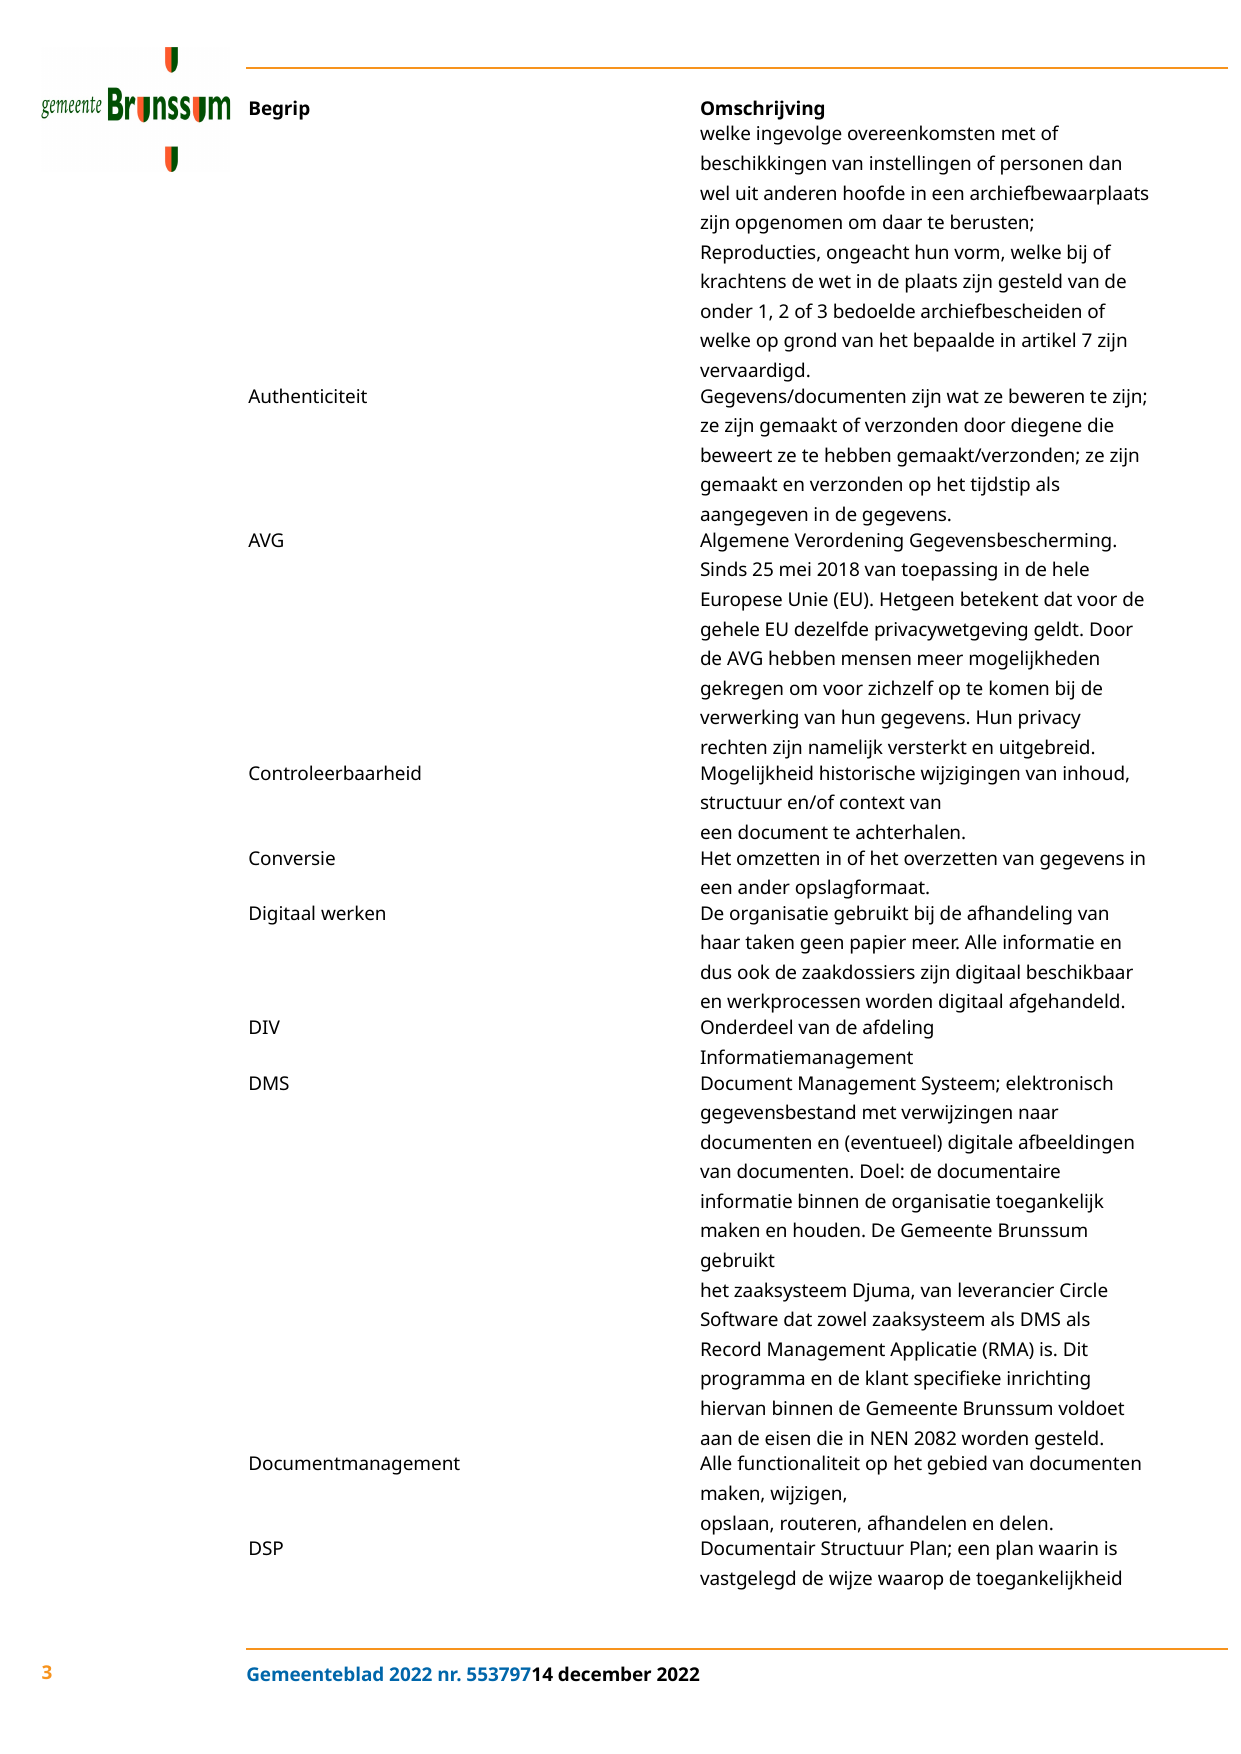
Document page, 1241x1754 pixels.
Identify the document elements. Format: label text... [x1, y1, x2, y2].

table_cell Conversie [248, 845, 700, 900]
table_cell Het omzetten in of het overzetten van gegevens in een ander opslagformaat. [700, 845, 1152, 900]
table_cell De organisatie gebruikt bij de afhandeling van haar taken geen papier meer. Alle informatie en dus ook de zaakdossiers zijn digitaal beschikbaar en werkprocessen worden digitaal afgehandeld. [700, 900, 1152, 1014]
table_cell Documentair Structuur Plan; een plan waarin is vastgelegd de wijze waarop de toegankelijkheid [700, 1535, 1152, 1591]
table_cell DMS [248, 1070, 700, 1451]
table_cell Mogelijkheid historische wijzigingen van inhoud, structuur en/of context van een document te achterhalen. [700, 760, 1152, 845]
table_cell Digitaal werken [248, 900, 700, 1014]
table_cell Gegevens/documenten zijn wat ze beweren te zijn; ze zijn gemaakt of verzonden door diegene die beweert ze te hebben gemaakt/verzonden; ze zijn gemaakt en verzonden op het tijdstip als aangegeven in de gegevens. [700, 383, 1152, 527]
table_cell Onderdeel van de afdeling Informatiemanagement [700, 1015, 1152, 1070]
table_cell Controleerbaarheid [248, 760, 700, 845]
table_header Begrip [248, 95, 700, 121]
picture [41, 47, 231, 172]
table_header Omschrijving [700, 95, 1152, 121]
table_cell [248, 121, 700, 383]
table_cell Alle functionaliteit op het gebied van documenten maken, wijzigen, opslaan, routeren, afhandelen en delen. [700, 1451, 1152, 1535]
table_cell Documentmanagement [248, 1451, 700, 1535]
table_cell Algemene Verordening Gegevensbescherming. Sinds 25 mei 2018 van toepassing in de hele Europese Unie (EU). Hetgeen betekent dat voor de gehele EU dezelfde privacywetgeving geldt. Door de AVG hebben mensen meer mogelijkheden gekregen om voor zichzelf op te komen bij de verwerking van hun gegevens. Hun privacy rechten zijn namelijk versterkt en uitgebreid. [700, 527, 1152, 760]
table_cell Document Management Systeem; elektronisch gegevensbestand met verwijzingen naar documenten en (eventueel) digitale afbeeldingen van documenten. Doel: de documentaire informatie binnen de organisatie toegankelijk maken en houden. De Gemeente Brunssum gebruikt het zaaksysteem Djuma, van leverancier Circle Software dat zowel zaaksysteem als DMS als Record Management Applicatie (RMA) is. Dit programma en de klant specifieke inrichting hiervan binnen de Gemeente Brunssum voldoet aan de eisen die in NEN 2082 worden gesteld. [700, 1070, 1152, 1451]
table_cell DSP [248, 1535, 700, 1591]
table_cell AVG [248, 527, 700, 760]
table_cell Authenticiteit [248, 383, 700, 527]
table_cell welke ingevolge overeenkomsten met of beschikkingen van instellingen of personen dan wel uit anderen hoofde in een archiefbewaarplaats zijn opgenomen om daar te berusten; Reproducties, ongeacht hun vorm, welke bij of krachtens de wet in de plaats zijn gesteld van de onder 1, 2 of 3 bedoelde archiefbescheiden of welke op grond van het bepaalde in artikel 7 zijn vervaardigd. [700, 121, 1152, 383]
table_cell DIV [248, 1015, 700, 1070]
